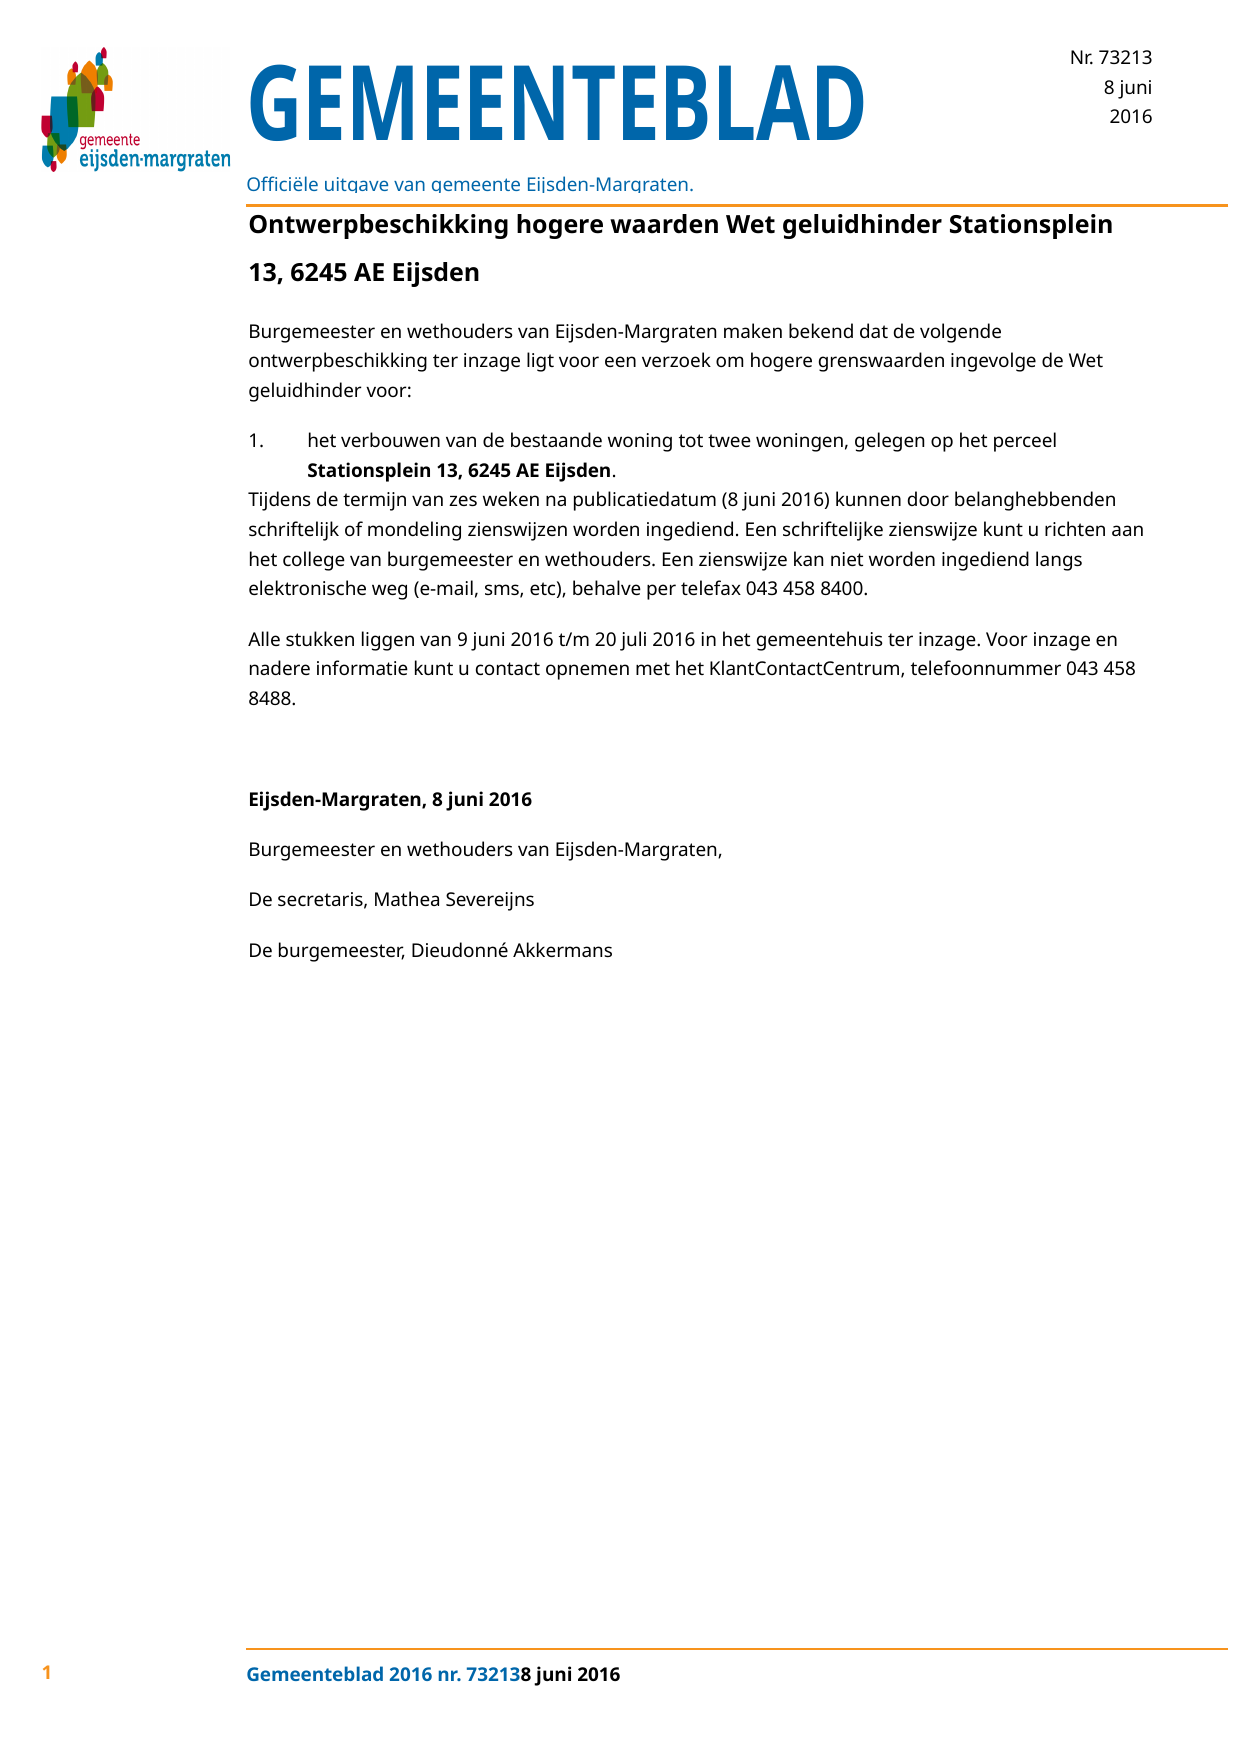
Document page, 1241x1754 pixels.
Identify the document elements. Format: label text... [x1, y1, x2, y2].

text Burgemeester en wethouders van Eijsden-Margraten, [248, 836, 1152, 862]
text De secretaris, Mathea Severeijns [248, 887, 1152, 912]
text Burgemeester en wethouders van Eijsden-Margraten maken bekend dat de volgende ontwerpbeschikking ter inzage ligt voor een verzoek om hogere grenswaarden ingevolge de Wet geluidhinder voor: [248, 318, 1152, 403]
list het verbouwen van de bestaande woning tot twee woningen, gelegen op het perceel Stationsplein 13, 6245 AE Eijsden. [248, 427, 1152, 483]
picture [41, 47, 231, 172]
text De burgemeester, Dieudonné Akkermans [248, 937, 1152, 963]
text Ontwerpbeschikking hogere waarden Wet geluidhinder Stationsplein 13, 6245 AE Eijsden [248, 207, 1152, 288]
text Eijsden-Margraten, 8 juni 2016 [248, 786, 1152, 812]
text Tijdens de termijn van zes weken na publicatiedatum (8 juni 2016) kunnen door belanghebbenden schriftelijk of mondeling zienswijzen worden ingediend. Een schriftelijke zienswijze kunt u richten aan het college van burgemeester en wethouders. Een zienswijze kan niet worden ingediend langs elektronische weg (e-mail, sms, etc), behalve per telefax 043 458 8400. [248, 487, 1152, 601]
text Alle stukken liggen van 9 juni 2016 t/m 20 juli 2016 in het gemeentehuis ter inzage. Voor inzage en nadere informatie kunt u contact opnemen met het KlantContactCentrum, telefoonnummer 043 458 8488. [248, 626, 1152, 711]
